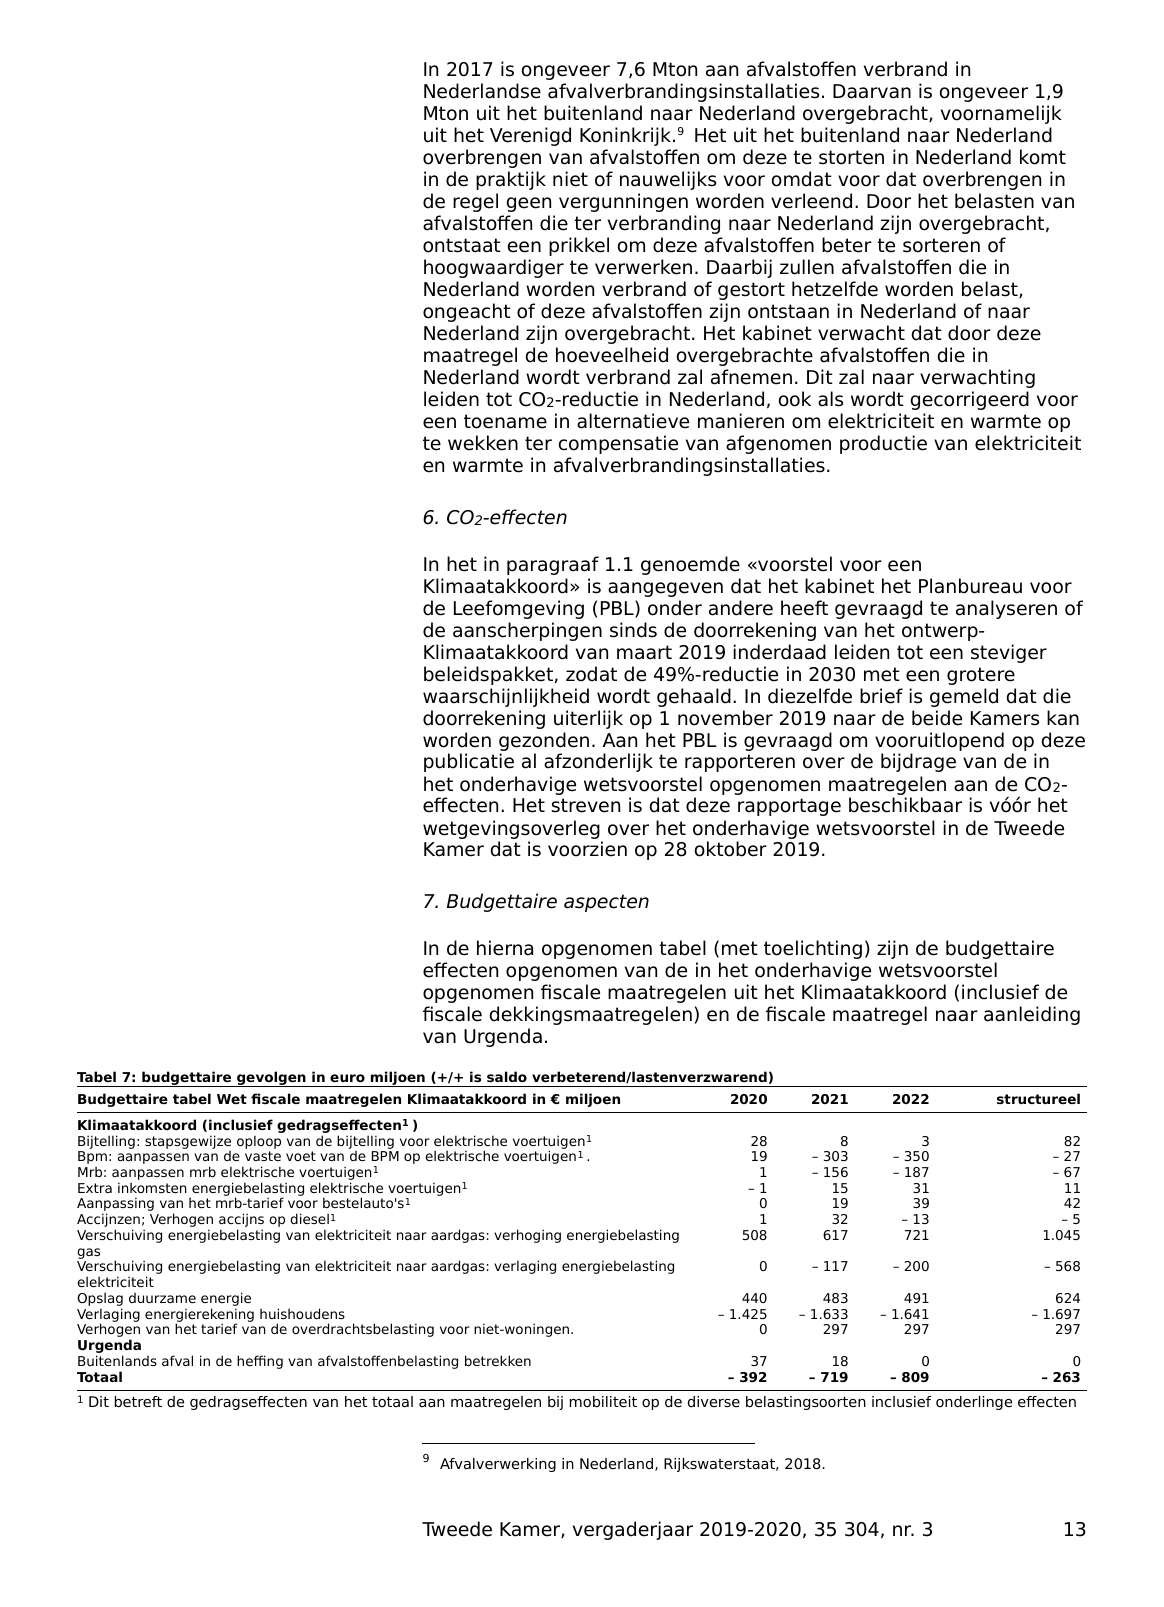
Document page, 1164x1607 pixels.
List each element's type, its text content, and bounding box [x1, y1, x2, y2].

table_cell 721 [854, 1228, 935, 1259]
table_cell 0 [854, 1354, 935, 1369]
table_cell 1 [692, 1165, 773, 1181]
table_cell – 1 [692, 1181, 773, 1196]
table_cell 508 [692, 1228, 773, 1259]
table_cell – 5 [935, 1212, 1087, 1228]
table_cell 617 [773, 1228, 854, 1259]
table_cell – 392 [692, 1369, 773, 1390]
table_cell Bpm: aanpassen van de vaste voet van de BPM op elektrische voertuigen1. [77, 1149, 692, 1165]
table_cell 1 [692, 1212, 773, 1228]
table_cell Urgenda [77, 1338, 692, 1354]
subtitle 6. CO2-effecten [422, 507, 1087, 529]
table_cell – 13 [854, 1212, 935, 1228]
table_cell 82 [935, 1134, 1087, 1149]
table_cell – 200 [854, 1259, 935, 1291]
table_cell 440 [692, 1291, 773, 1306]
table_cell Opslag duurzame energie [77, 1291, 692, 1306]
table_cell [935, 1338, 1087, 1354]
table_cell 18 [773, 1354, 854, 1369]
text In 2017 is ongeveer 7,6 Mton aan afvalstoffen verbrand in Nederlandse afvalverbrandingsinstallaties. Daarvan is ongeveer 1,9 Mton uit het buitenland naar Nederland overgebracht, voornamelijk uit het Verenigd Koninkrijk. Het uit het buitenland naar Nederland overbrengen van afvalstoffen om deze te storten in Nederland komt in de praktijk niet of nauwelijks voor omdat voor dat overbrengen in de regel geen vergunningen worden verleend. Door het belasten van afvalstoffen die ter verbranding naar Nederland zijn overgebracht, ontstaat een prikkel om deze afvalstoffen beter te sorteren of hoogwaardiger te verwerken. Daarbij zullen afvalstoffen die in Nederland worden verbrand of gestort hetzelfde worden belast, ongeacht of deze afvalstoffen zijn ontstaan in Nederland of naar Nederland zijn overgebracht. Het kabinet verwacht dat door deze maatregel de hoeveelheid overgebrachte afvalstoffen die in Nederland wordt verbrand zal afnemen. Dit zal naar verwachting leiden tot CO2-reductie in Nederland, ook als wordt gecorrigeerd voor een toename in alternatieve manieren om elektriciteit en warmte op te wekken ter compensatie van afgenomen productie van elektriciteit en warmte in afvalverbrandingsinstallaties. [422, 59, 1087, 477]
table_cell Totaal [77, 1369, 692, 1390]
table_cell 0 [692, 1196, 773, 1212]
table_cell – 809 [854, 1369, 935, 1390]
table_cell 624 [935, 1291, 1087, 1306]
table_cell 491 [854, 1291, 935, 1306]
table_cell – 568 [935, 1259, 1087, 1291]
table_cell 1.045 [935, 1228, 1087, 1259]
table_cell structureel [935, 1087, 1087, 1112]
table_cell [773, 1338, 854, 1354]
table_cell 31 [854, 1181, 935, 1196]
table_cell Aanpassing van het mrb-tarief voor bestelauto's1 [77, 1196, 692, 1212]
table_cell 1 Dit betreft de gedragseffecten van het totaal aan maatregelen bij mobiliteit op de diverse belastingsoorten inclusief onderlinge effecten [77, 1391, 1087, 1411]
table_cell – 67 [935, 1165, 1087, 1181]
table_cell 8 [773, 1134, 854, 1149]
text In het in paragraaf 1.1 genoemde «voorstel voor een Klimaatakkoord» is aangegeven dat het kabinet het Planbureau voor de Leefomgeving (PBL) onder andere heeft gevraagd te analyseren of de aanscherpingen sinds de doorrekening van het ontwerp-Klimaatakkoord van maart 2019 inderdaad leiden tot een steviger beleidspakket, zodat de 49%-reductie in 2030 met een grotere waarschijnlijkheid wordt gehaald. In diezelfde brief is gemeld dat die doorrekening uiterlijk op 1 november 2019 naar de beide Kamers kan worden gezonden. Aan het PBL is gevraagd om vooruitlopend op deze publicatie al afzonderlijk te rapporteren over de bijdrage van de in het onderhavige wetsvoorstel opgenomen maatregelen aan de CO2-effecten. Het streven is dat deze rapportage beschikbaar is vóór het wetgevingsoverleg over het onderhavige wetsvoorstel in de Tweede Kamer dat is voorzien op 28 oktober 2019. [422, 554, 1087, 861]
table_cell 28 [692, 1134, 773, 1149]
text In de hierna opgenomen tabel (met toelichting) zijn de budgettaire effecten opgenomen van de in het onderhavige wetsvoorstel opgenomen fiscale maatregelen uit het Klimaatakkoord (inclusief de fiscale dekkingsmaatregelen) en de fiscale maatregel naar aanleiding van Urgenda. [422, 938, 1087, 1048]
table_cell 42 [935, 1196, 1087, 1212]
table_cell 37 [692, 1354, 773, 1369]
table_cell 2020 [692, 1087, 773, 1112]
table_cell 19 [773, 1196, 854, 1212]
table_header Tabel 7: budgettaire gevolgen in euro miljoen (+/+ is saldo verbeterend/lastenverzwarend) [77, 1070, 1087, 1086]
table_cell 0 [692, 1259, 773, 1291]
table_cell [935, 1113, 1087, 1133]
table_cell 0 [692, 1322, 773, 1338]
table_cell 297 [773, 1322, 854, 1338]
table_cell 19 [692, 1149, 773, 1165]
table_cell Klimaatakkoord (inclusief gedragseffecten1) [77, 1113, 692, 1133]
table_cell 483 [773, 1291, 854, 1306]
text Afvalverwerking in Nederland, Rijkswaterstaat, 2018. [422, 1452, 1087, 1474]
table_cell Verschuiving energiebelasting van elektriciteit naar aardgas: verhoging energiebelasting gas [77, 1228, 692, 1259]
table_cell – 303 [773, 1149, 854, 1165]
table_cell Budgettaire tabel Wet fiscale maatregelen Klimaatakkoord in € miljoen [77, 1087, 692, 1112]
table_cell – 719 [773, 1369, 854, 1390]
table_cell Extra inkomsten energiebelasting elektrische voertuigen1 [77, 1181, 692, 1196]
table_cell Verschuiving energiebelasting van elektriciteit naar aardgas: verlaging energiebelasting elektriciteit [77, 1259, 692, 1291]
table_cell [692, 1338, 773, 1354]
table_cell – 117 [773, 1259, 854, 1291]
table_cell 297 [854, 1322, 935, 1338]
table_cell Bijtelling: stapsgewijze oploop van de bijtelling voor elektrische voertuigen1 [77, 1134, 692, 1149]
table_cell [854, 1338, 935, 1354]
table_cell 0 [935, 1354, 1087, 1369]
table_cell 2021 [773, 1087, 854, 1112]
table_cell – 27 [935, 1149, 1087, 1165]
table_cell [692, 1113, 773, 1133]
table_cell [854, 1113, 935, 1133]
table_cell – 1.425 [692, 1306, 773, 1322]
table_cell Buitenlands afval in de heffing van afvalstoffenbelasting betrekken [77, 1354, 692, 1369]
table_cell – 156 [773, 1165, 854, 1181]
table_cell 11 [935, 1181, 1087, 1196]
table_cell – 1.697 [935, 1306, 1087, 1322]
table_cell 32 [773, 1212, 854, 1228]
table_cell Verlaging energierekening huishoudens [77, 1306, 692, 1322]
table_cell – 350 [854, 1149, 935, 1165]
table_cell 297 [935, 1322, 1087, 1338]
table_cell 15 [773, 1181, 854, 1196]
table_cell – 263 [935, 1369, 1087, 1390]
table_cell Verhogen van het tarief van de overdrachtsbelasting voor niet-woningen. [77, 1322, 692, 1338]
table_cell [773, 1113, 854, 1133]
table_cell 39 [854, 1196, 935, 1212]
table_cell – 1.633 [773, 1306, 854, 1322]
table_cell – 1.641 [854, 1306, 935, 1322]
table_cell 2022 [854, 1087, 935, 1112]
table_cell Mrb: aanpassen mrb elektrische voertuigen1 [77, 1165, 692, 1181]
table_cell – 187 [854, 1165, 935, 1181]
table_cell 3 [854, 1134, 935, 1149]
table_cell Accijnzen; Verhogen accijns op diesel1 [77, 1212, 692, 1228]
subtitle 7. Budgettaire aspecten [422, 891, 1087, 913]
